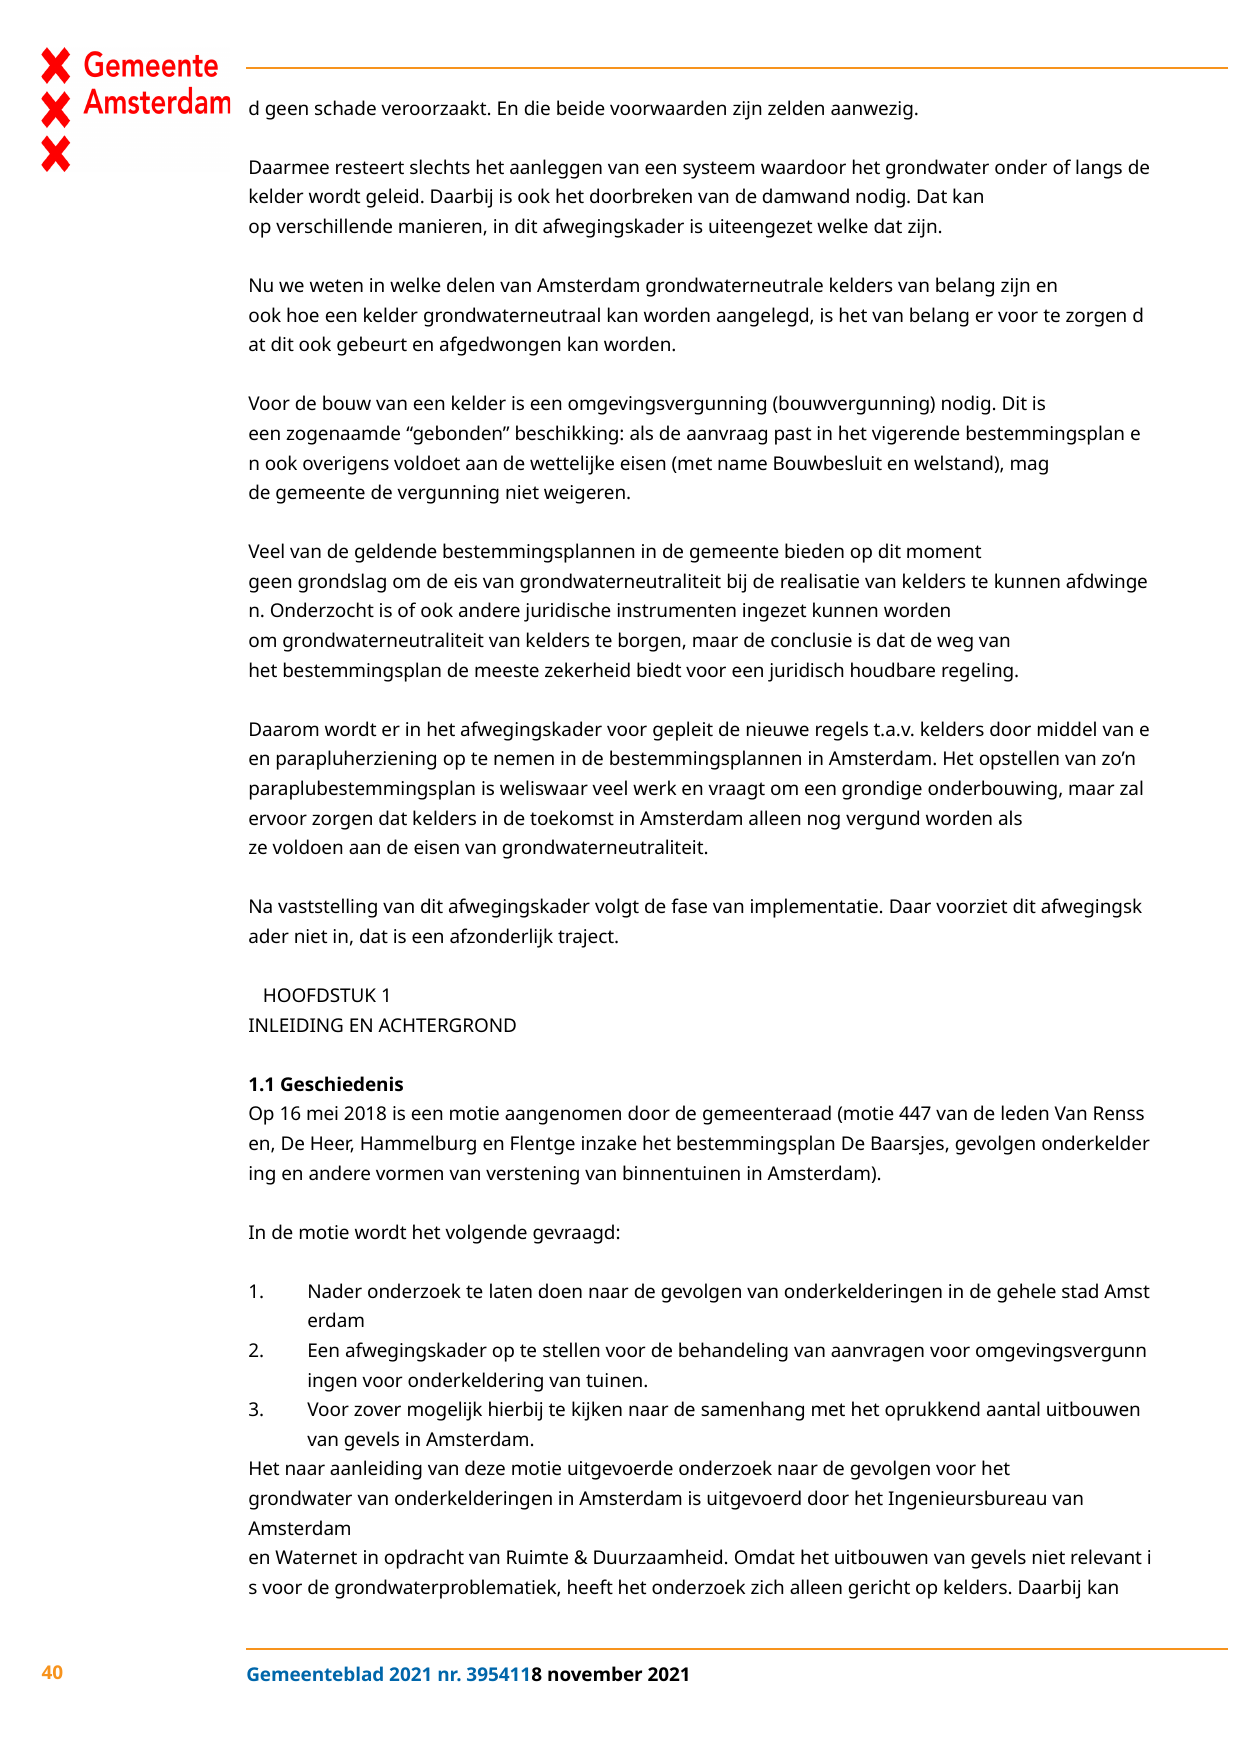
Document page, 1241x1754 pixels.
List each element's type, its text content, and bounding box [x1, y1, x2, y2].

picture [41, 47, 231, 172]
list Een afwegingskader op te stellen voor de behandeling van aanvragen voor omgevingsvergunningen voor onderkeldering van tuinen. [248, 1337, 1152, 1393]
text INLEIDING EN ACHTERGROND [248, 1012, 1152, 1038]
list Voor zover mogelijk hierbij te kijken naar de samenhang met het oprukkend aantal uitbouwen van gevels in Amsterdam. [248, 1396, 1152, 1452]
text Op 16 mei 2018 is een motie aangenomen door de gemeenteraad (motie 447 van de leden Van Renssen, De Heer, Hammelburg en Flentge inzake het bestemmingsplan De Baarsjes, gevolgen onderkeldering en andere vormen van verstening van binnentuinen in Amsterdam). [248, 1101, 1152, 1186]
text Na vaststelling van dit afwegingskader volgt de fase van implementatie. Daar voorziet dit afwegingskader niet in, dat is een afzonderlijk traject. [248, 893, 1152, 949]
text HOOFDSTUK 1 [248, 982, 1152, 1008]
text Daarom wordt er in het afwegingskader voor gepleit de nieuwe regels t.a.v. kelders door middel van een parapluherziening op te nemen in de bestemmingsplannen in Amsterdam. Het opstellen van zo’n paraplubestemmingsplan is weliswaar veel werk en vraagt om een grondige onderbouwing, maar zal ervoor zorgen dat kelders in de toekomst in Amsterdam alleen nog vergund worden als ze voldoen aan de eisen van grondwaterneutraliteit. [248, 716, 1152, 860]
text Nu we weten in welke delen van Amsterdam grondwaterneutrale kelders van belang zijn en ook hoe een kelder grondwaterneutraal kan worden aangelegd, is het van belang er voor te zorgen dat dit ook gebeurt en afgedwongen kan worden. [248, 272, 1152, 357]
text Veel van de geldende bestemmingsplannen in de gemeente bieden op dit moment geen grondslag om de eis van grondwaterneutraliteit bij de realisatie van kelders te kunnen afdwingen. Onderzocht is of ook andere juridische instrumenten ingezet kunnen worden om grondwaterneutraliteit van kelders te borgen, maar de conclusie is dat de weg van het bestemmingsplan de meeste zekerheid biedt voor een juridisch houdbare regeling. [248, 538, 1152, 683]
text Voor de bouw van een kelder is een omgevingsvergunning (bouwvergunning) nodig. Dit is een zogenaamde “gebonden” beschikking: als de aanvraag past in het vigerende bestemmingsplan en ook overigens voldoet aan de wettelijke eisen (met name Bouwbesluit en welstand), mag de gemeente de vergunning niet weigeren. [248, 391, 1152, 505]
text Het naar aanleiding van deze motie uitgevoerde onderzoek naar de gevolgen voor het grondwater van onderkelderingen in Amsterdam is uitgevoerd door het Ingenieursbureau van Amsterdam en Waternet in opdracht van Ruimte & Duurzaamheid. Omdat het uitbouwen van gevels niet relevant is voor de grondwaterproblematiek, heeft het onderzoek zich alleen gericht op kelders. Daarbij kan [248, 1456, 1152, 1600]
text d geen schade veroorzaakt. En die beide voorwaarden zijn zelden aanwezig. [248, 95, 1152, 121]
text In de motie wordt het volgende gevraagd: [248, 1219, 1152, 1245]
text 1.1 Geschiedenis [248, 1071, 1152, 1097]
list Nader onderzoek te laten doen naar de gevolgen van onderkelderingen in de gehele stad Amsterdam [248, 1278, 1152, 1333]
text Daarmee resteert slechts het aanleggen van een systeem waardoor het grondwater onder of langs de kelder wordt geleid. Daarbij is ook het doorbreken van de damwand nodig. Dat kan op verschillende manieren, in dit afwegingskader is uiteengezet welke dat zijn. [248, 154, 1152, 239]
